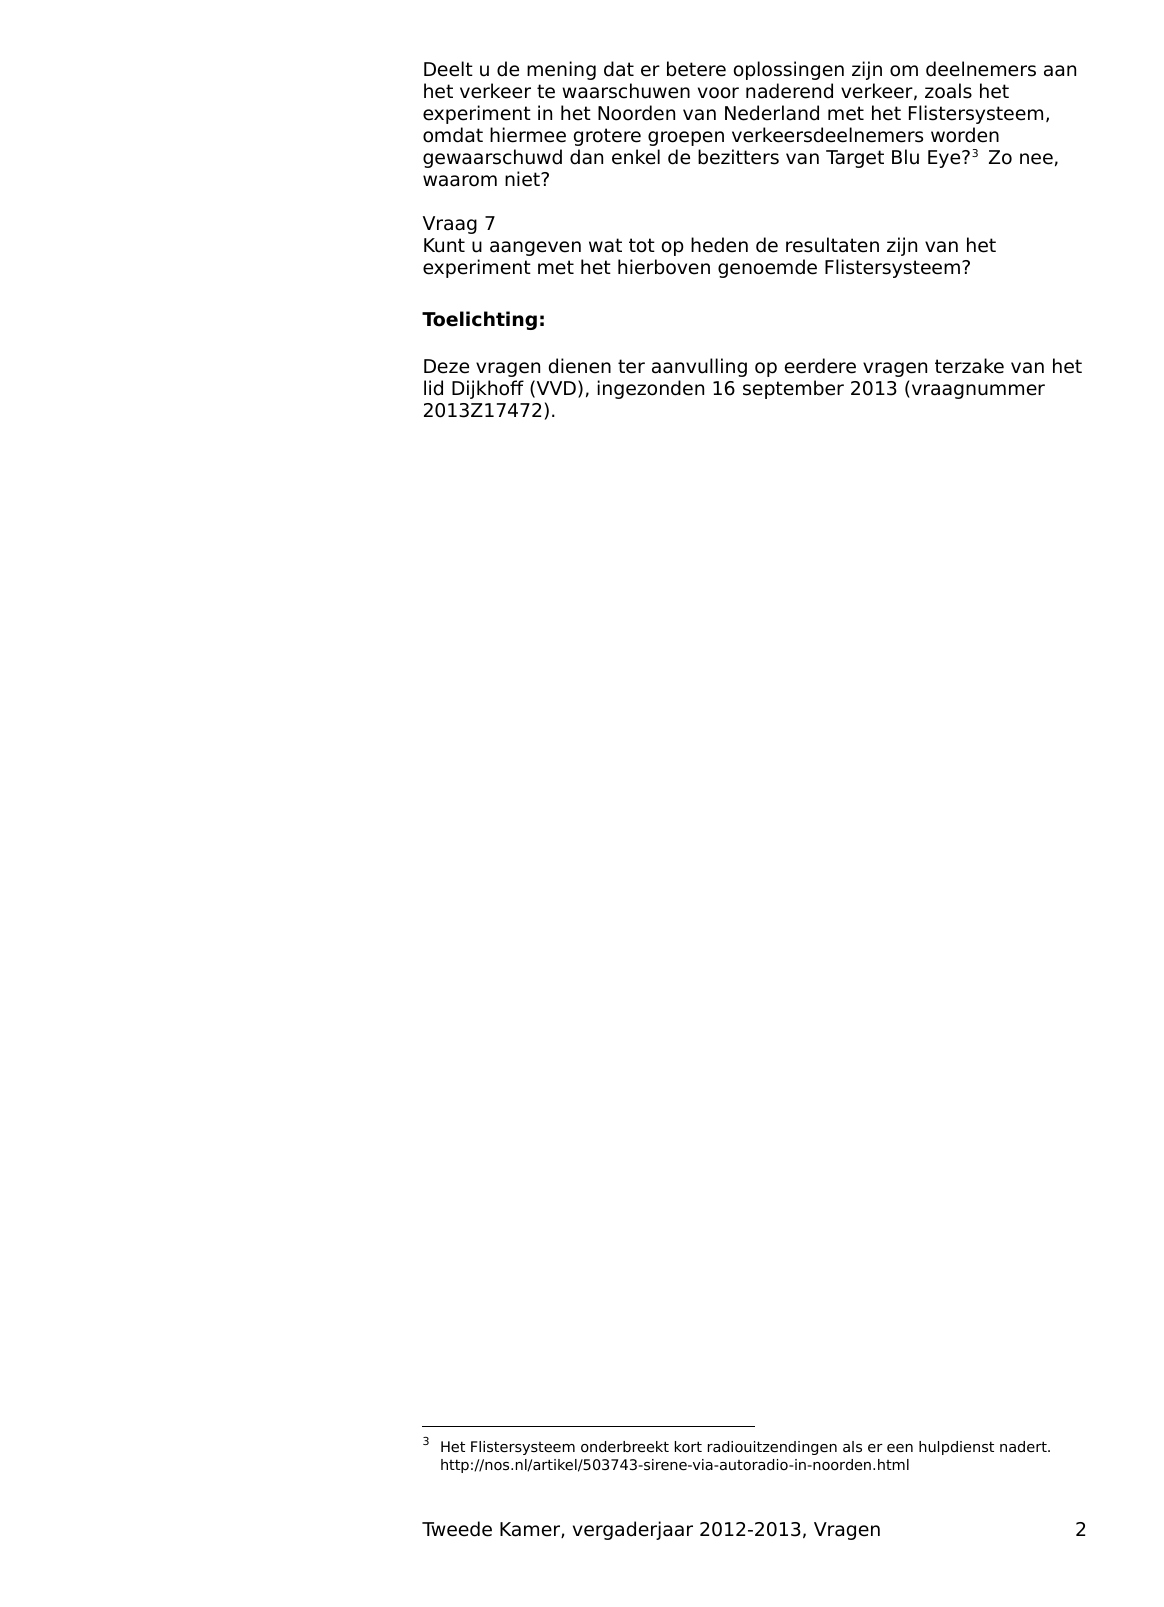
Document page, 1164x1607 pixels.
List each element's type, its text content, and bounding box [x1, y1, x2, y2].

text Deze vragen dienen ter aanvulling op eerdere vragen terzake van het lid Dijkhoff (VVD), ingezonden 16 september 2013 (vraagnummer 2013Z17472). [422, 356, 1087, 422]
text Deelt u de mening dat er betere oplossingen zijn om deelnemers aan het verkeer te waarschuwen voor naderend verkeer, zoals het experiment in het Noorden van Nederland met het Flistersysteem, omdat hiermee grotere groepen verkeersdeelnemers worden gewaarschuwd dan enkel de bezitters van Target Blu Eye? Zo nee, waarom niet? [422, 59, 1087, 191]
text Vraag 7 [422, 213, 1087, 235]
subtitle Toelichting: [422, 309, 1087, 331]
text Het Flistersysteem onderbreekt kort radiouitzendingen als er een hulpdienst nadert. http://nos.nl/artikel/503743-sirene-via-autoradio-in-noorden.html [422, 1435, 1087, 1474]
text Kunt u aangeven wat tot op heden de resultaten zijn van het experiment met het hierboven genoemde Flistersysteem? [422, 235, 1087, 279]
